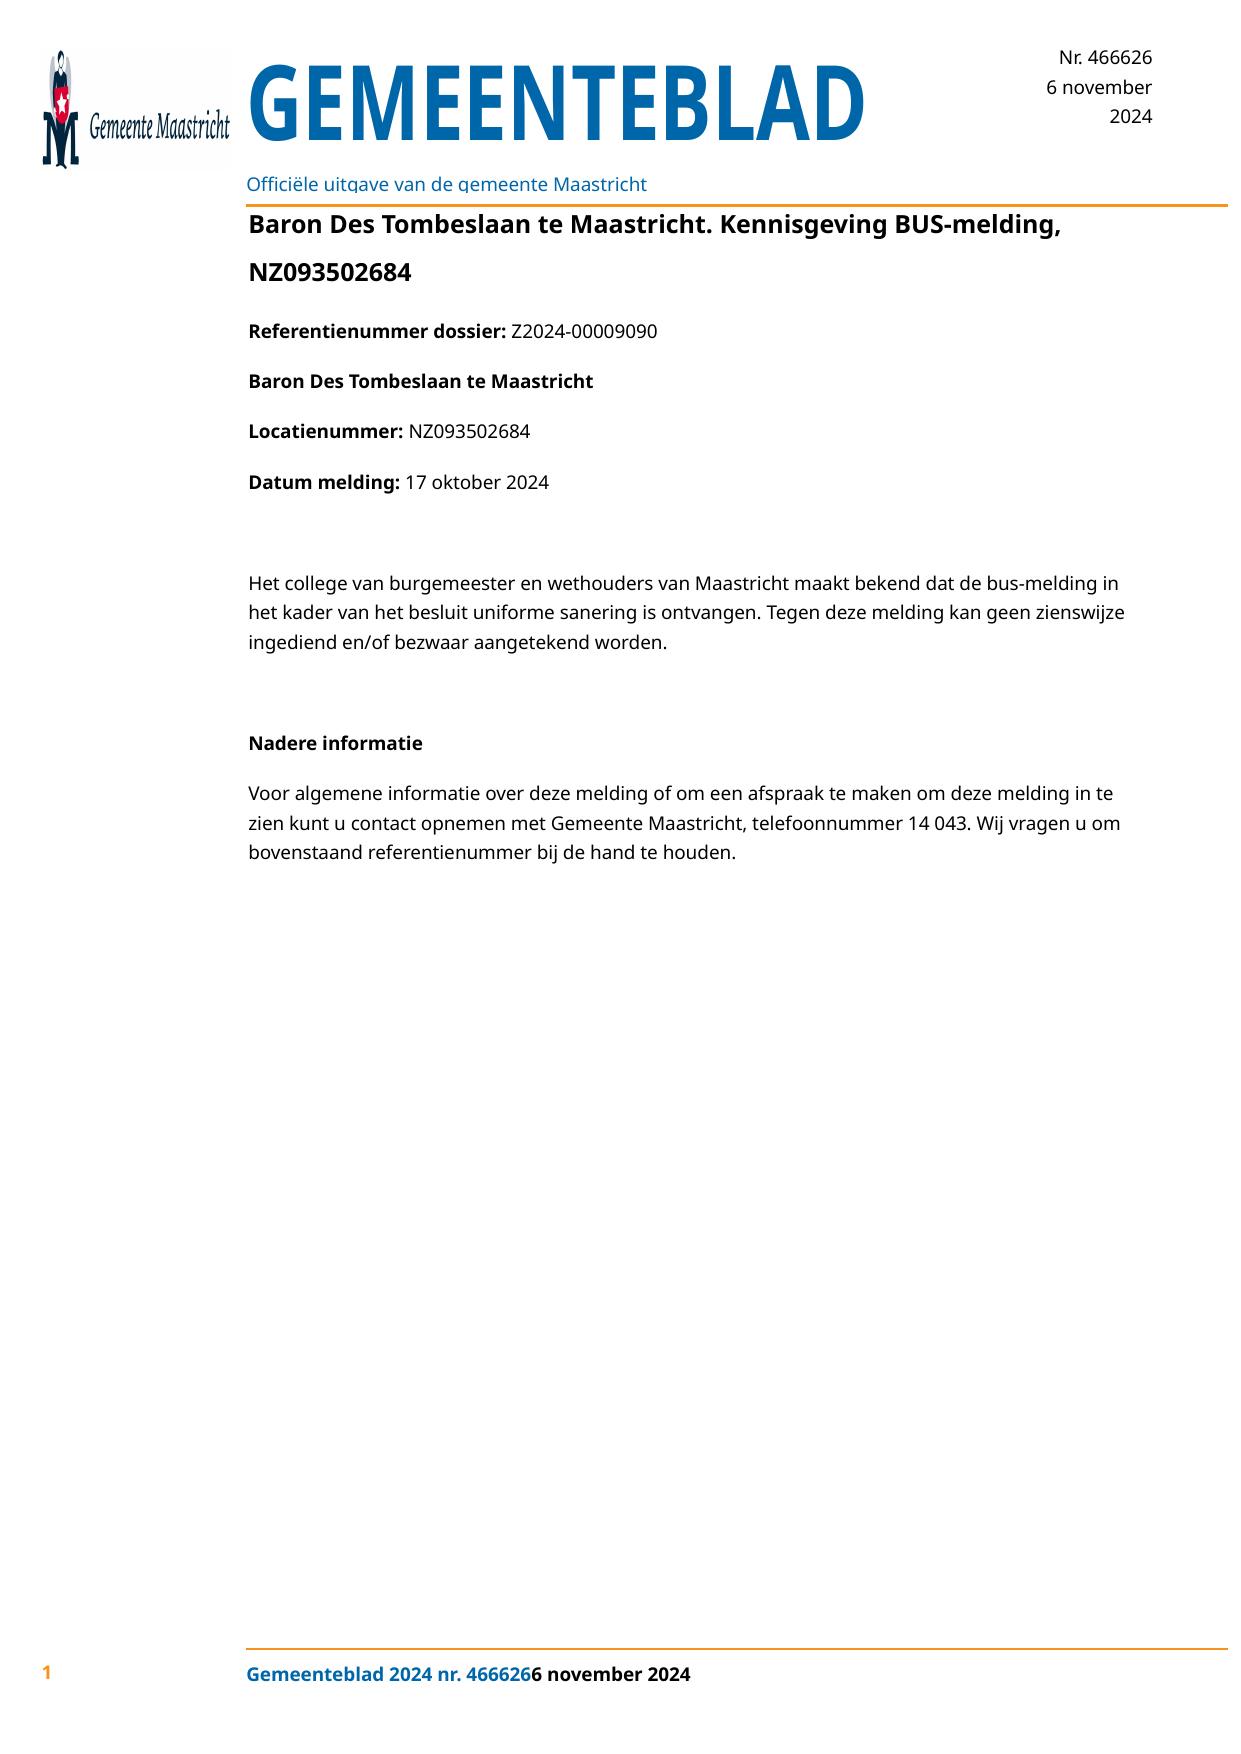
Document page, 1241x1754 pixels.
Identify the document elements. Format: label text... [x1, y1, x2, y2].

text Baron Des Tombeslaan te Maastricht. Kennisgeving BUS-melding, NZ093502684 [248, 207, 1152, 288]
text Datum melding: 17 oktober 2024 [248, 469, 1152, 495]
text Voor algemene informatie over deze melding of om een afspraak te maken om deze melding in te zien kunt u contact opnemen met Gemeente Maastricht, telefoonnummer 14 043. Wij vragen u om bovenstaand referentienummer bij de hand te houden. [248, 780, 1152, 865]
picture [41, 47, 231, 172]
text Referentienummer dossier: Z2024-00009090 [248, 318, 1152, 344]
text Nadere informatie [248, 730, 1152, 756]
text Locatienummer: NZ093502684 [248, 419, 1152, 444]
text Baron Des Tombeslaan te Maastricht [248, 368, 1152, 394]
text Het college van burgemeester en wethouders van Maastricht maakt bekend dat de bus-melding in het kader van het besluit uniforme sanering is ontvangen. Tegen deze melding kan geen zienswijze ingediend en/of bezwaar aangetekend worden. [248, 570, 1152, 655]
